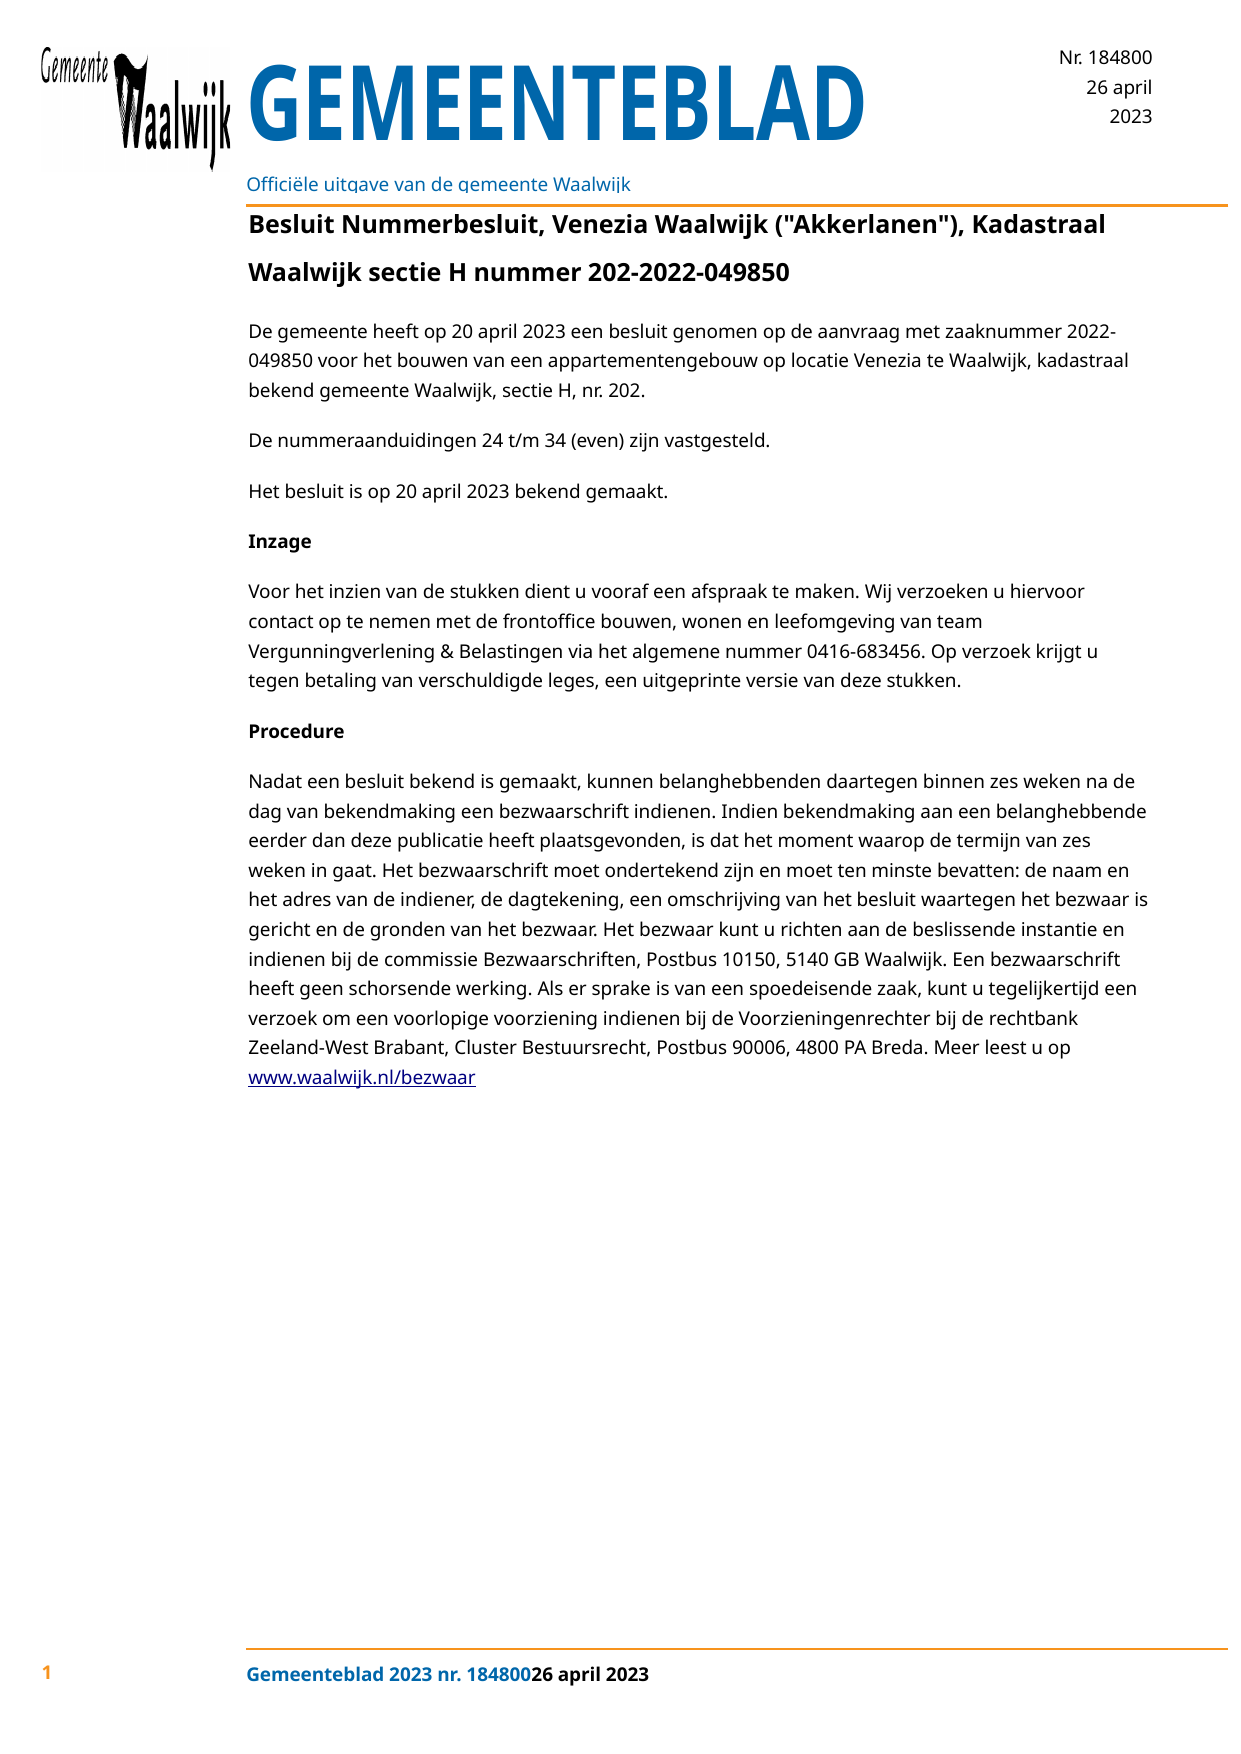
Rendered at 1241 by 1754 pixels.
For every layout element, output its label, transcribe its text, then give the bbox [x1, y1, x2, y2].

text Procedure [248, 718, 1152, 744]
text Besluit Nummerbesluit, Venezia Waalwijk ("Akkerlanen"), Kadastraal Waalwijk sectie H nummer 202-2022-049850 [248, 207, 1152, 288]
text De gemeente heeft op 20 april 2023 een besluit genomen op de aanvraag met zaaknummer 2022-049850 voor het bouwen van een appartementengebouw op locatie Venezia te Waalwijk, kadastraal bekend gemeente Waalwijk, sectie H, nr. 202. [248, 318, 1152, 403]
text Inzage [248, 528, 1152, 554]
picture [41, 47, 231, 172]
text Voor het inzien van de stukken dient u vooraf een afspraak te maken. Wij verzoeken u hiervoor contact op te nemen met de frontoffice bouwen, wonen en leefomgeving van team Vergunningverlening & Belastingen via het algemene nummer 0416-683456. Op verzoek krijgt u tegen betaling van verschuldigde leges, een uitgeprinte versie van deze stukken. [248, 579, 1152, 693]
text Nadat een besluit bekend is gemaakt, kunnen belanghebbenden daartegen binnen zes weken na de dag van bekendmaking een bezwaarschrift indienen. Indien bekendmaking aan een belanghebbende eerder dan deze publicatie heeft plaatsgevonden, is dat het moment waarop de termijn van zes weken in gaat. Het bezwaarschrift moet ondertekend zijn en moet ten minste bevatten: de naam en het adres van de indiener, de dagtekening, een omschrijving van het besluit waartegen het bezwaar is gericht en de gronden van het bezwaar. Het bezwaar kunt u richten aan de beslissende instantie en indienen bij de commissie Bezwaarschriften, Postbus 10150, 5140 GB Waalwijk. Een bezwaarschrift heeft geen schorsende werking. Als er sprake is van een spoedeisende zaak, kunt u tegelijkertijd een verzoek om een voorlopige voorziening indienen bij de Voorzieningenrechter bij de rechtbank Zeeland-West Brabant, Cluster Bestuursrecht, Postbus 90006, 4800 PA Breda. Meer leest u op www.waalwijk.nl/bezwaar [248, 768, 1152, 1090]
text De nummeraanduidingen 24 t/m 34 (even) zijn vastgesteld. [248, 427, 1152, 453]
text Het besluit is op 20 april 2023 bekend gemaakt. [248, 478, 1152, 504]
